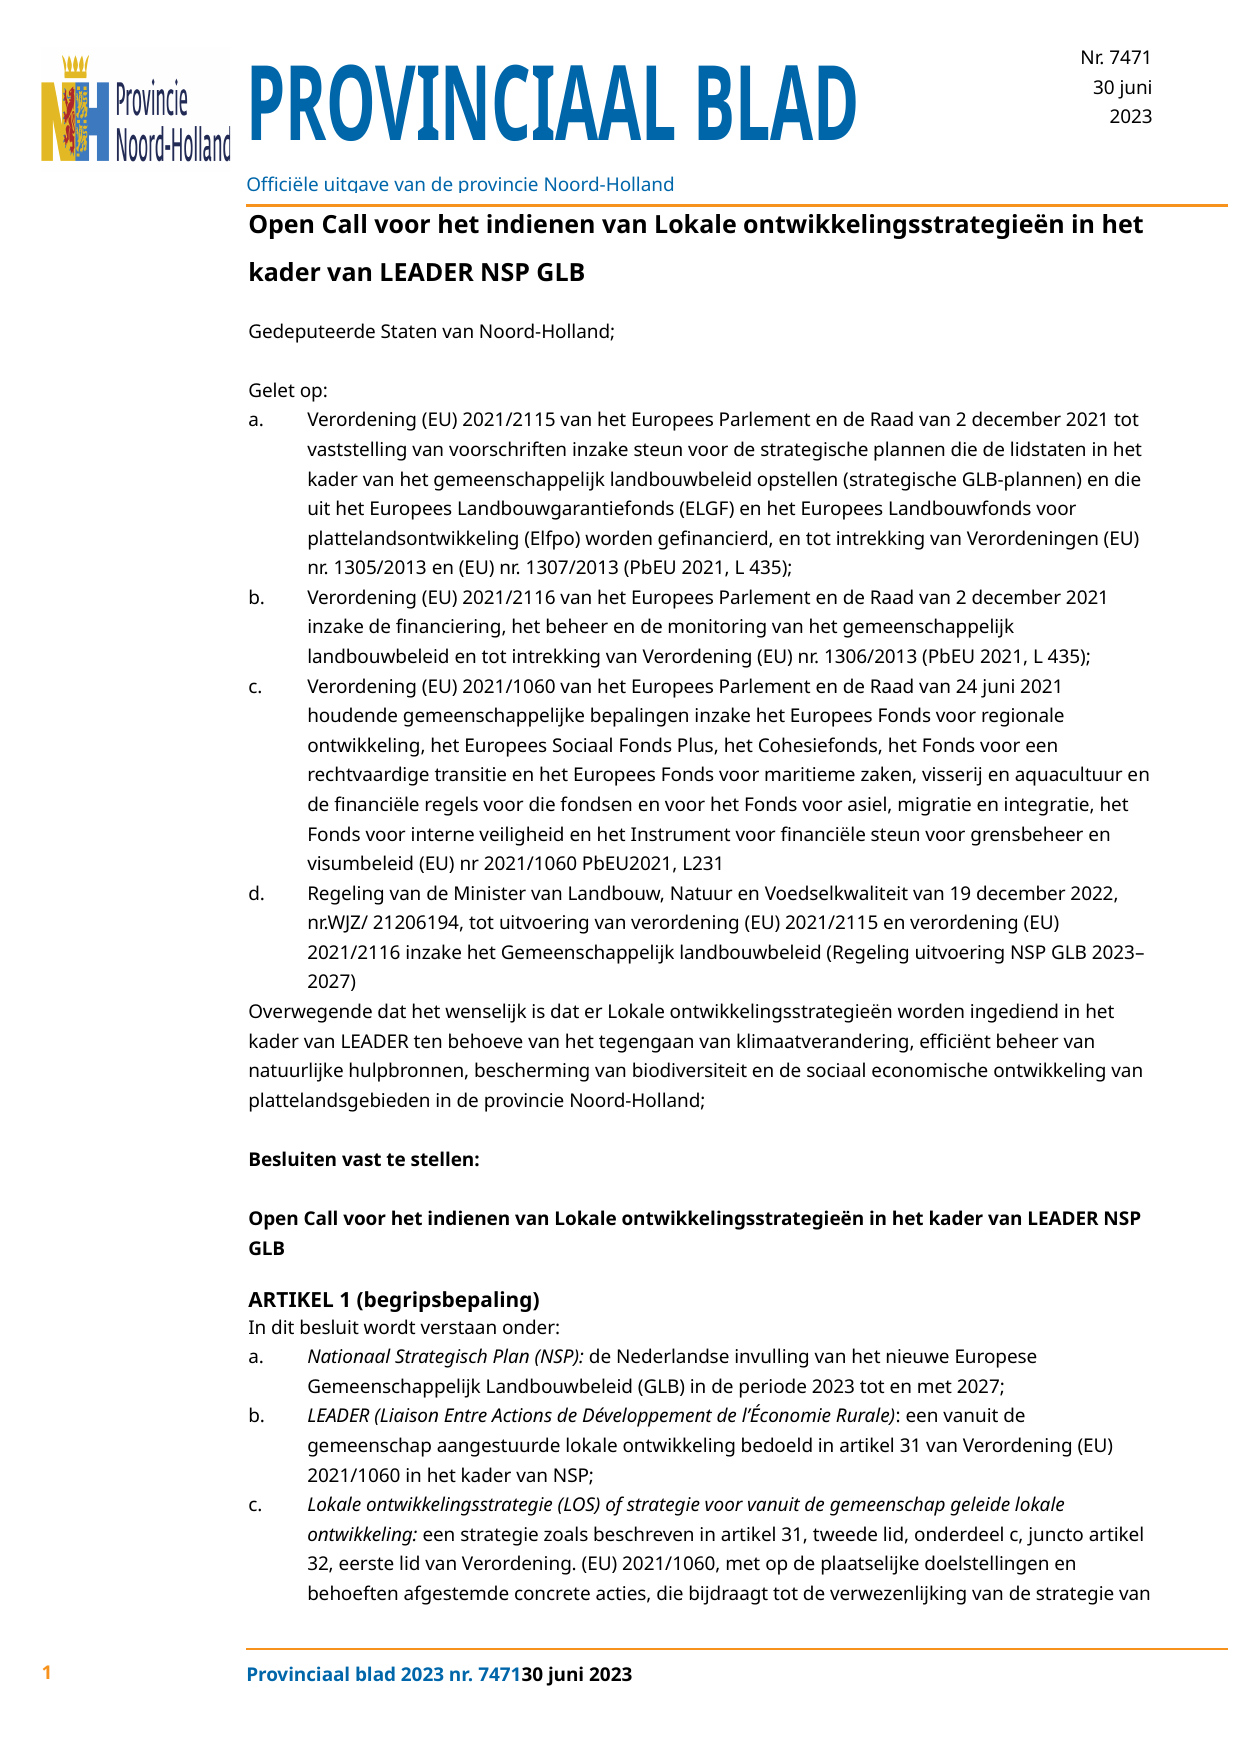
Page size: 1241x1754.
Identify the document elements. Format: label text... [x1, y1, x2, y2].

text ARTIKEL 1 (begripsbepaling) [248, 1285, 1152, 1314]
text Open Call voor het indienen van Lokale ontwikkelingsstrategieën in het kader van LEADER NSP GLB [248, 207, 1152, 288]
text In dit besluit wordt verstaan onder: [248, 1314, 1152, 1339]
list Verordening (EU) 2021/1060 van het Europees Parlement en de Raad van 24 juni 2021 houdende gemeenschappelijke bepalingen inzake het Europees Fonds voor regionale ontwikkeling, het Europees Sociaal Fonds Plus, het Cohesiefonds, het Fonds voor een rechtvaardige transitie en het Europees Fonds voor maritieme zaken, visserij en aquacultuur en de financiële regels voor die fondsen en voor het Fonds voor asiel, migratie en integratie, het Fonds voor interne veiligheid en het Instrument voor financiële steun voor grensbeheer en visumbeleid (EU) nr 2021/1060 PbEU2021, L231 [248, 673, 1152, 876]
text Gelet op: [248, 377, 1152, 403]
text Besluiten vast te stellen: [248, 1146, 1152, 1172]
list Verordening (EU) 2021/2116 van het Europees Parlement en de Raad van 2 december 2021 inzake de financiering, het beheer en de monitoring van het gemeenschappelijk landbouwbeleid en tot intrekking van Verordening (EU) nr. 1306/2013 (PbEU 2021, L 435); [248, 584, 1152, 669]
list Regeling van de Minister van Landbouw, Natuur en Voedselkwaliteit van 19 december 2022, nr.WJZ/ 21206194, tot uitvoering van verordening (EU) 2021/2115 en verordening (EU) 2021/2116 inzake het Gemeenschappelijk landbouwbeleid (Regeling uitvoering NSP GLB 2023–2027) [248, 880, 1152, 994]
text Overwegende dat het wenselijk is dat er Lokale ontwikkelingsstrategieën worden ingediend in het kader van LEADER ten behoeve van het tegengaan van klimaatverandering, efficiënt beheer van natuurlijke hulpbronnen, bescherming van biodiversiteit en de sociaal economische ontwikkeling van plattelandsgebieden in de provincie Noord-Holland; [248, 998, 1152, 1113]
list Lokale ontwikkelingsstrategie (LOS) of strategie voor vanuit de gemeenschap geleide lokale ontwikkeling: een strategie zoals beschreven in artikel 31, tweede lid, onderdeel c, juncto artikel 32, eerste lid van Verordening. (EU) 2021/1060, met op de plaatselijke doelstellingen en behoeften afgestemde concrete acties, die bijdraagt tot de verwezenlijking van de strategie van [248, 1491, 1152, 1606]
text Gedeputeerde Staten van Noord-Holland; [248, 318, 1152, 344]
list LEADER (Liaison Entre Actions de Développement de l’Économie Rurale): een vanuit de gemeenschap aangestuurde lokale ontwikkeling bedoeld in artikel 31 van Verordening (EU) 2021/1060 in het kader van NSP; [248, 1403, 1152, 1487]
text Open Call voor het indienen van Lokale ontwikkelingsstrategieën in het kader van LEADER NSP GLB [248, 1205, 1152, 1261]
picture [41, 47, 231, 172]
list Verordening (EU) 2021/2115 van het Europees Parlement en de Raad van 2 december 2021 tot vaststelling van voorschriften inzake steun voor de strategische plannen die de lidstaten in het kader van het gemeenschappelijk landbouwbeleid opstellen (strategische GLB-plannen) en die uit het Europees Landbouwgarantiefonds (ELGF) en het Europees Landbouwfonds voor plattelandsontwikkeling (Elfpo) worden gefinancierd, en tot intrekking van Verordeningen (EU) nr. 1305/2013 en (EU) nr. 1307/2013 (PbEU 2021, L 435); [248, 407, 1152, 580]
list Nationaal Strategisch Plan (NSP): de Nederlandse invulling van het nieuwe Europese Gemeenschappelijk Landbouwbeleid (GLB) in de periode 2023 tot en met 2027; [248, 1343, 1152, 1399]
